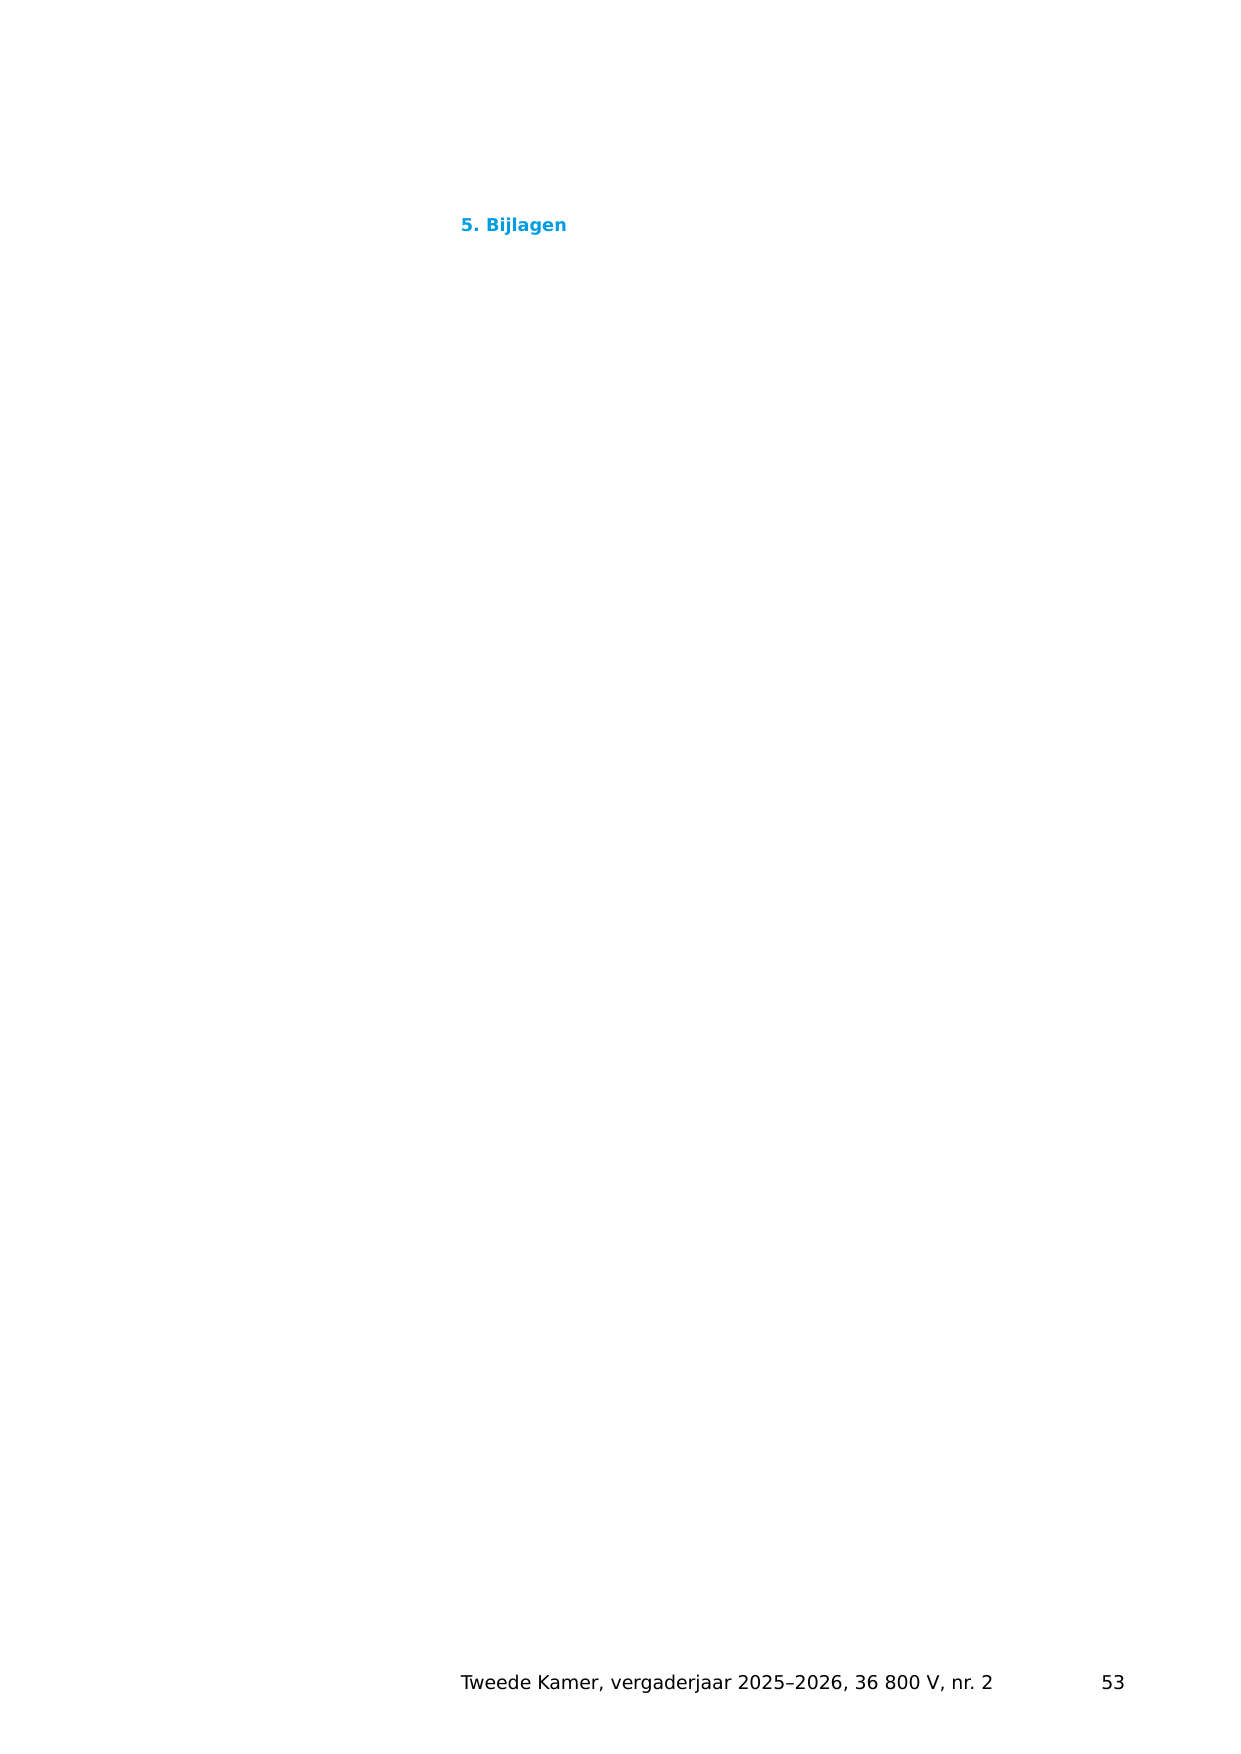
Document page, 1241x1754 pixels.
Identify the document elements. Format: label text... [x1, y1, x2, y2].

title 5. Bijlagen [461, 213, 1125, 236]
